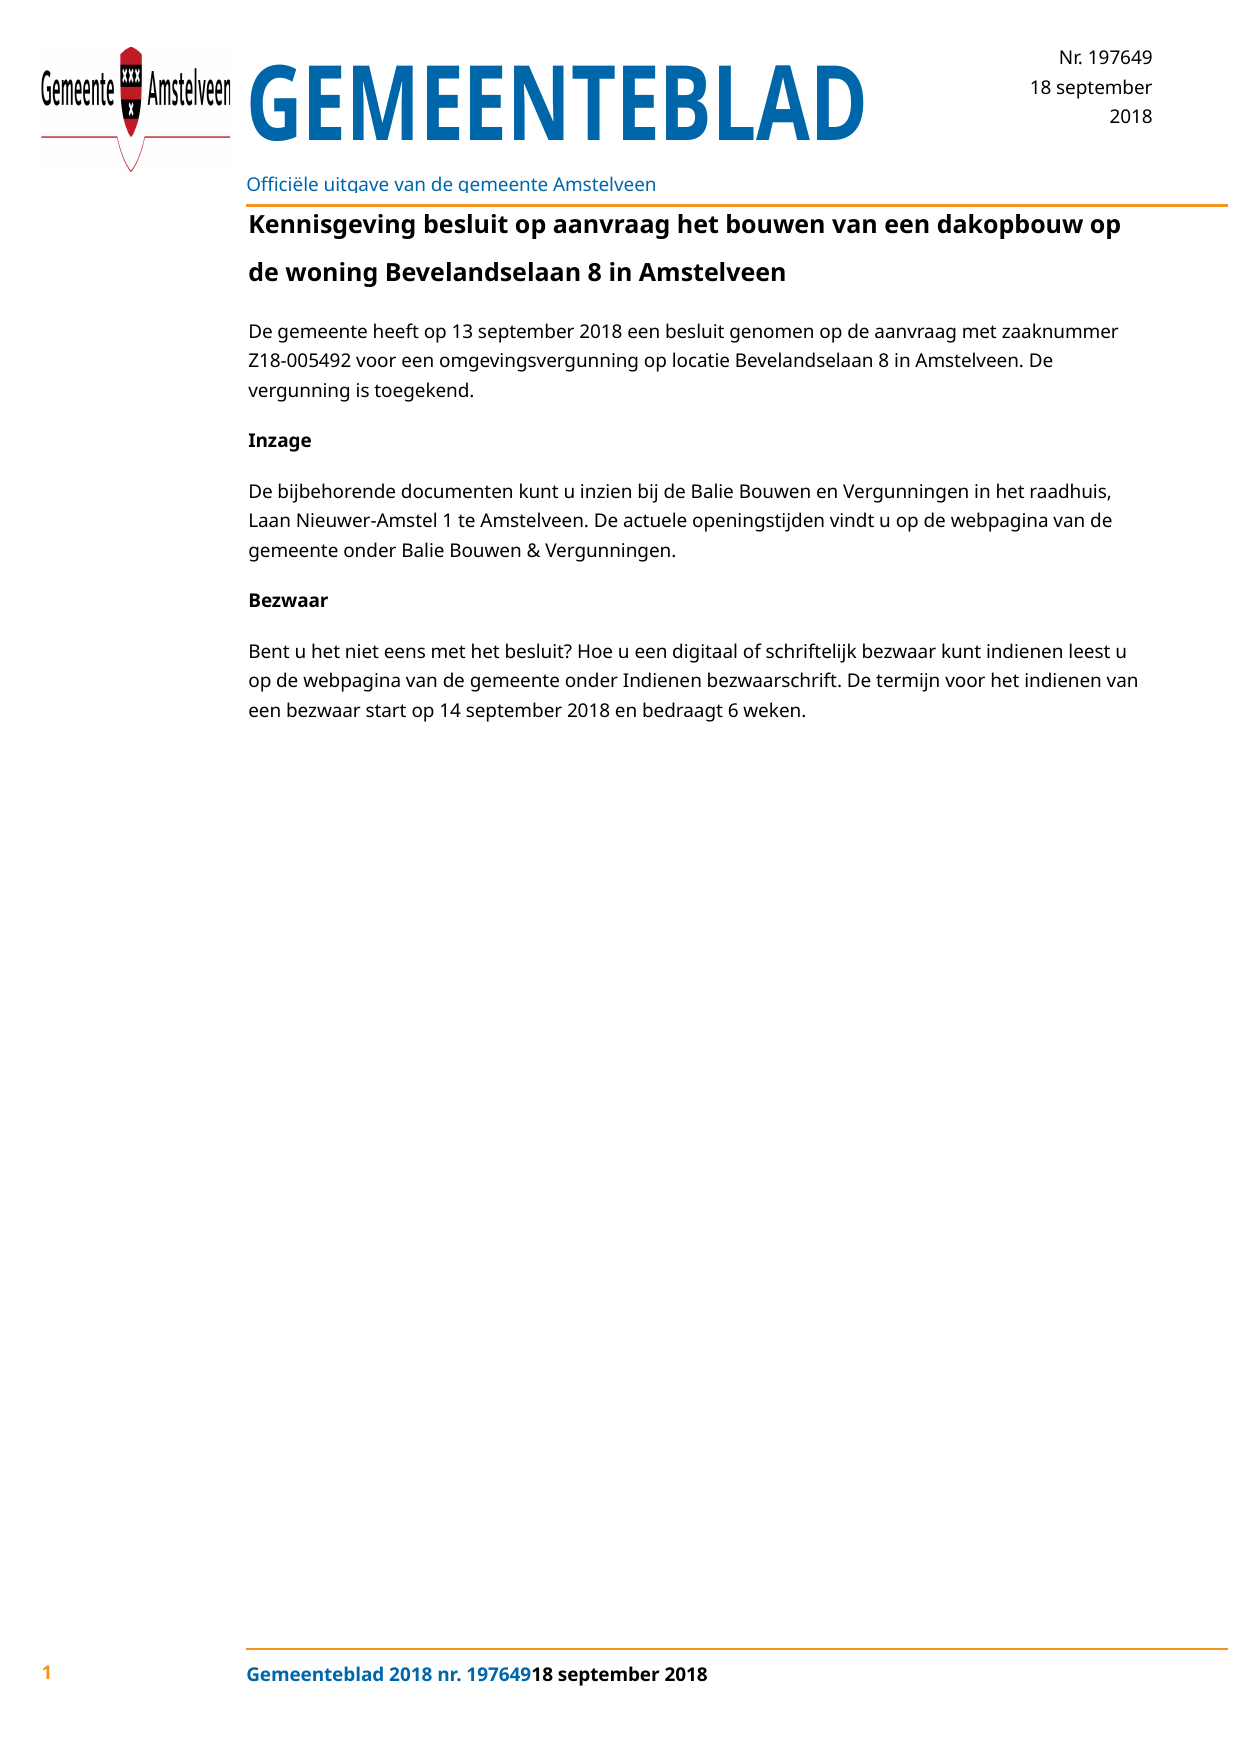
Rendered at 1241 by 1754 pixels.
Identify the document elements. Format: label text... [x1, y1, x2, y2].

text Bezwaar [248, 587, 1152, 613]
text Bent u het niet eens met het besluit? Hoe u een digitaal of schriftelijk bezwaar kunt indienen leest u op de webpagina van de gemeente onder Indienen bezwaarschrift. De termijn voor het indienen van een bezwaar start op 14 september 2018 en bedraagt 6 weken. [248, 638, 1152, 723]
text De bijbehorende documenten kunt u inzien bij de Balie Bouwen en Vergunningen in het raadhuis, Laan Nieuwer-Amstel 1 te Amstelveen. De actuele openingstijden vindt u op de webpagina van de gemeente onder Balie Bouwen & Vergunningen. [248, 478, 1152, 563]
picture [41, 47, 231, 172]
text De gemeente heeft op 13 september 2018 een besluit genomen op de aanvraag met zaaknummer Z18-005492 voor een omgevingsvergunning op locatie Bevelandselaan 8 in Amstelveen. De vergunning is toegekend. [248, 318, 1152, 403]
text Kennisgeving besluit op aanvraag het bouwen van een dakopbouw op de woning Bevelandselaan 8 in Amstelveen [248, 207, 1152, 288]
text Inzage [248, 427, 1152, 453]
